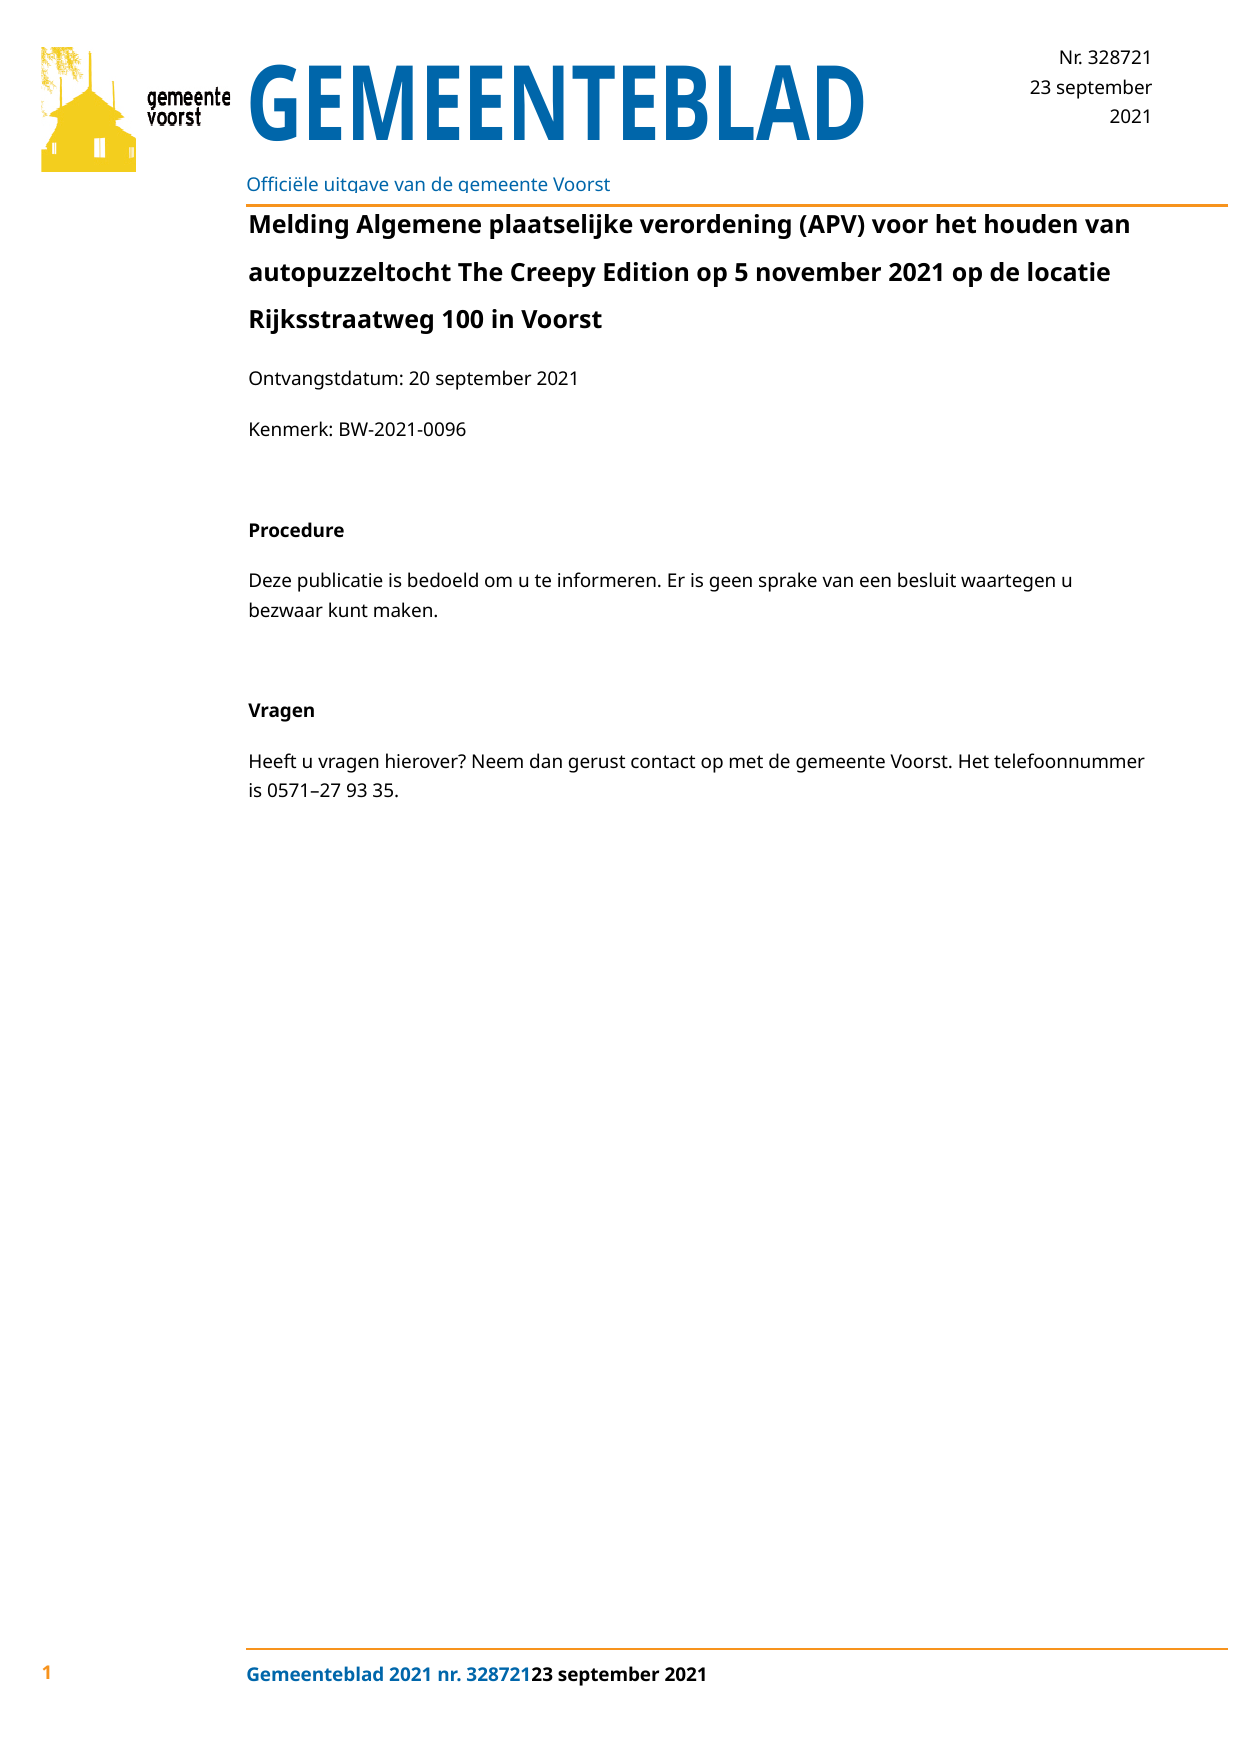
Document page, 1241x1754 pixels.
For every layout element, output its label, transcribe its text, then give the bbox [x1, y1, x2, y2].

text Heeft u vragen hierover? Neem dan gerust contact op met de gemeente Voorst. Het telefoonnummer is 0571–27 93 35. [248, 748, 1152, 803]
picture [41, 47, 231, 172]
text Procedure [248, 517, 1152, 542]
text Ontvangstdatum: 20 september 2021 [248, 366, 1152, 391]
text Kenmerk: BW-2021-0096 [248, 416, 1152, 442]
text Melding Algemene plaatselijke verordening (APV) voor het houden van autopuzzeltocht The Creepy Edition op 5 november 2021 op de locatie Rijksstraatweg 100 in Voorst [248, 207, 1152, 336]
text Deze publicatie is bedoeld om u te informeren. Er is geen sprake van een besluit waartegen u bezwaar kunt maken. [248, 567, 1152, 622]
text Vragen [248, 698, 1152, 723]
